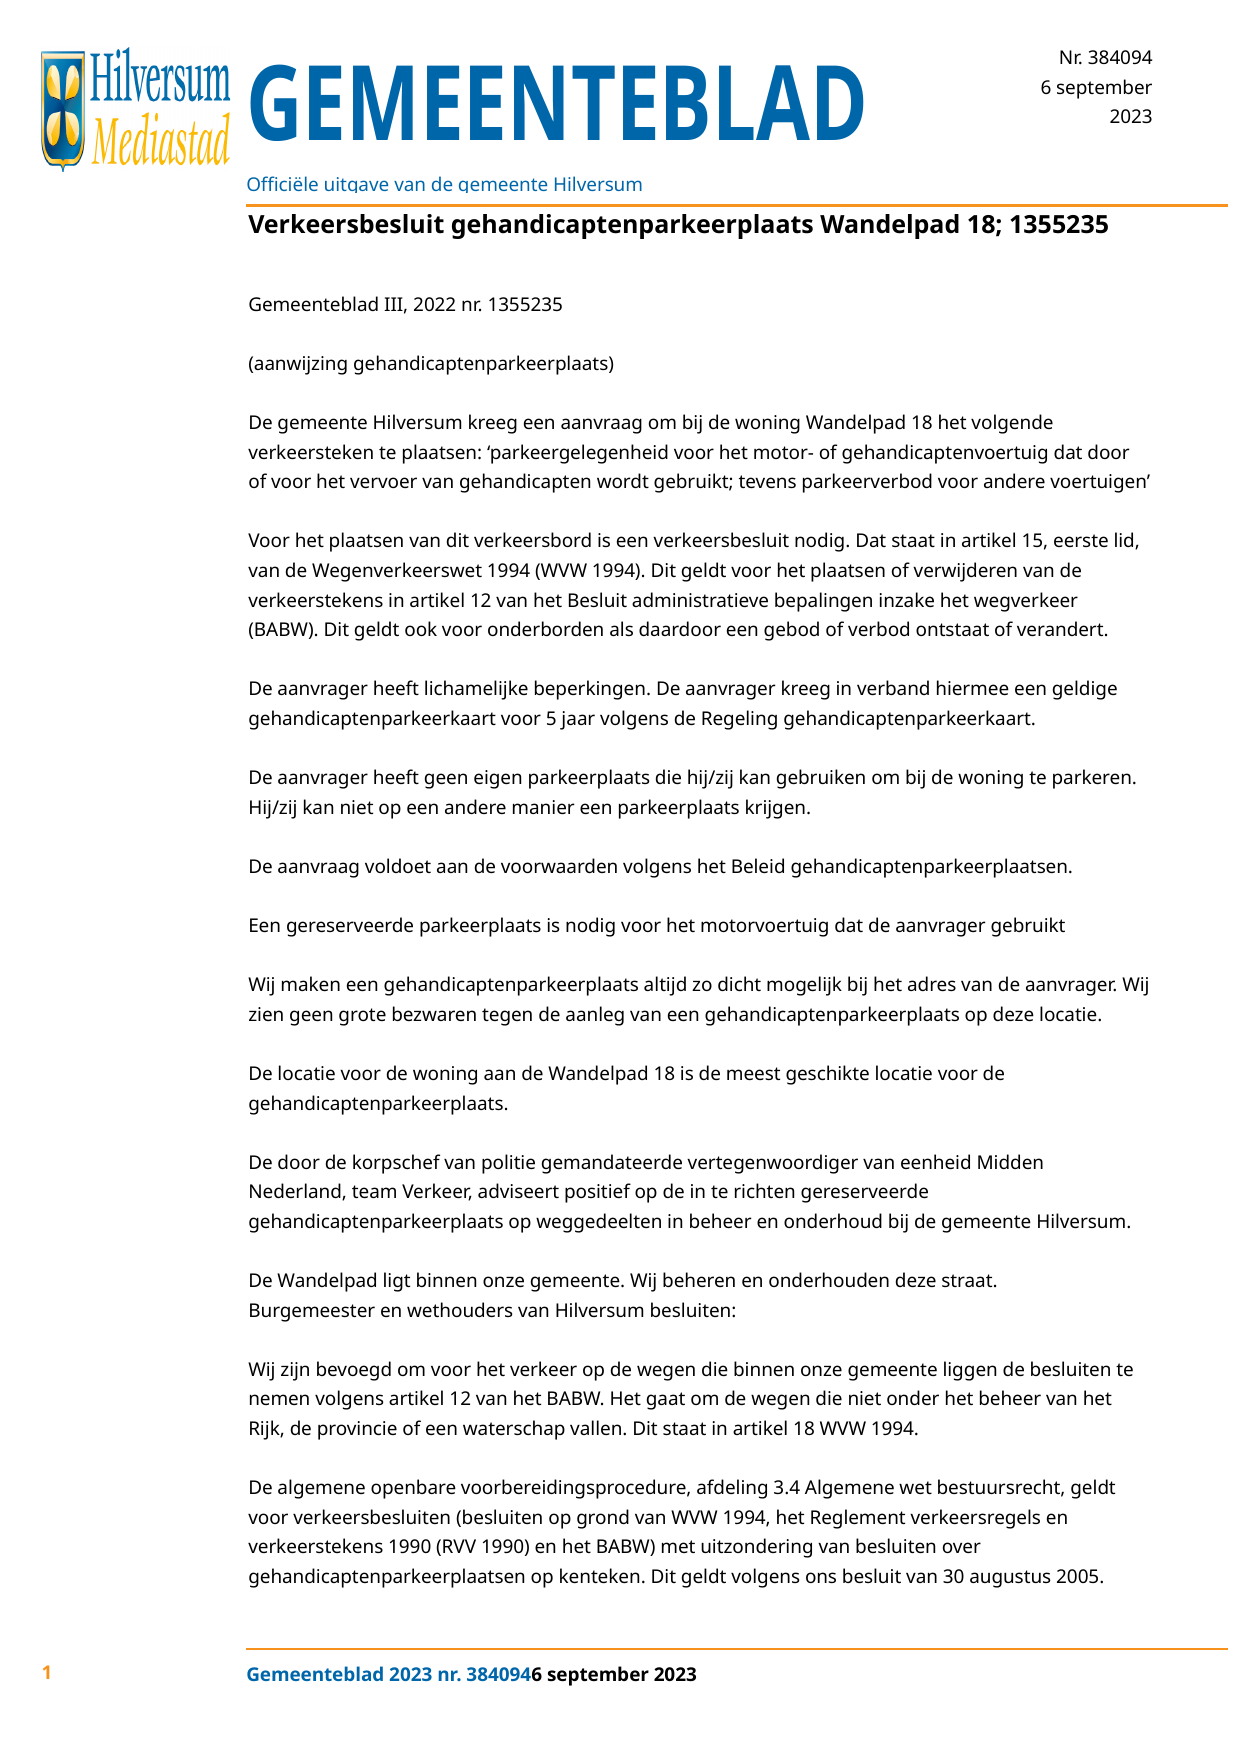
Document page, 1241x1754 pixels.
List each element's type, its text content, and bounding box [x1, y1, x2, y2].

text gehandicaptenparkeerplaats op weggedeelten in beheer en onderhoud bij de gemeente Hilversum. [248, 1208, 1152, 1234]
text Wij zijn bevoegd om voor het verkeer op de wegen die binnen onze gemeente liggen de besluiten te nemen volgens artikel 12 van het BABW. Het gaat om de wegen die niet onder het beheer van het Rijk, de provincie of een waterschap vallen. Dit staat in artikel 18 WVW 1994. [248, 1356, 1152, 1441]
text De door de korpschef van politie gemandateerde vertegenwoordiger van eenheid Midden [248, 1149, 1152, 1175]
text De locatie voor de woning aan de Wandelpad 18 is de meest geschikte locatie voor de gehandicaptenparkeerplaats. [248, 1060, 1152, 1116]
text Verkeersbesluit gehandicaptenparkeerplaats Wandelpad 18; 1355235 [248, 207, 1152, 241]
text De gemeente Hilversum kreeg een aanvraag om bij de woning Wandelpad 18 het volgende verkeersteken te plaatsen: ‘parkeergelegenheid voor het motor- of gehandicaptenvoertuig dat door of voor het vervoer van gehandicapten wordt gebruikt; tevens parkeerverbod voor andere voertuigen’ [248, 409, 1152, 494]
text Voor het plaatsen van dit verkeersbord is een verkeersbesluit nodig. Dat staat in artikel 15, eerste lid, van de Wegenverkeerswet 1994 (WVW 1994). Dit geldt voor het plaatsen of verwijderen van de verkeerstekens in artikel 12 van het Besluit administratieve bepalingen inzake het wegverkeer (BABW). Dit geldt ook voor onderborden als daardoor een gebod of verbod ontstaat of verandert. [248, 528, 1152, 642]
text De aanvrager heeft geen eigen parkeerplaats die hij/zij kan gebruiken om bij de woning te parkeren. Hij/zij kan niet op een andere manier een parkeerplaats krijgen. [248, 764, 1152, 820]
text Gemeenteblad III, 2022 nr. 1355235 [248, 291, 1152, 317]
text De algemene openbare voorbereidingsprocedure, afdeling 3.4 Algemene wet bestuursrecht, geldt voor verkeersbesluiten (besluiten op grond van WVW 1994, het Reglement verkeersregels en verkeerstekens 1990 (RVV 1990) en het BABW) met uitzondering van besluiten over gehandicaptenparkeerplaatsen op kenteken. Dit geldt volgens ons besluit van 30 augustus 2005. [248, 1474, 1152, 1589]
text Nederland, team Verkeer, adviseert positief op de in te richten gereserveerde [248, 1178, 1152, 1204]
text De Wandelpad ligt binnen onze gemeente. Wij beheren en onderhouden deze straat. [248, 1267, 1152, 1293]
text De aanvrager heeft lichamelijke beperkingen. De aanvrager kreeg in verband hiermee een geldige gehandicaptenparkeerkaart voor 5 jaar volgens de Regeling gehandicaptenparkeerkaart. [248, 676, 1152, 731]
text Een gereserveerde parkeerplaats is nodig voor het motorvoertuig dat de aanvrager gebruikt [248, 912, 1152, 938]
text Wij maken een gehandicaptenparkeerplaats altijd zo dicht mogelijk bij het adres van de aanvrager. Wij zien geen grote bezwaren tegen de aanleg van een gehandicaptenparkeerplaats op deze locatie. [248, 971, 1152, 1027]
text (aanwijzing gehandicaptenparkeerplaats) [248, 350, 1152, 376]
text De aanvraag voldoet aan de voorwaarden volgens het Beleid gehandicaptenparkeerplaatsen. [248, 853, 1152, 879]
text Burgemeester en wethouders van Hilversum besluiten: [248, 1297, 1152, 1323]
picture [41, 47, 231, 172]
